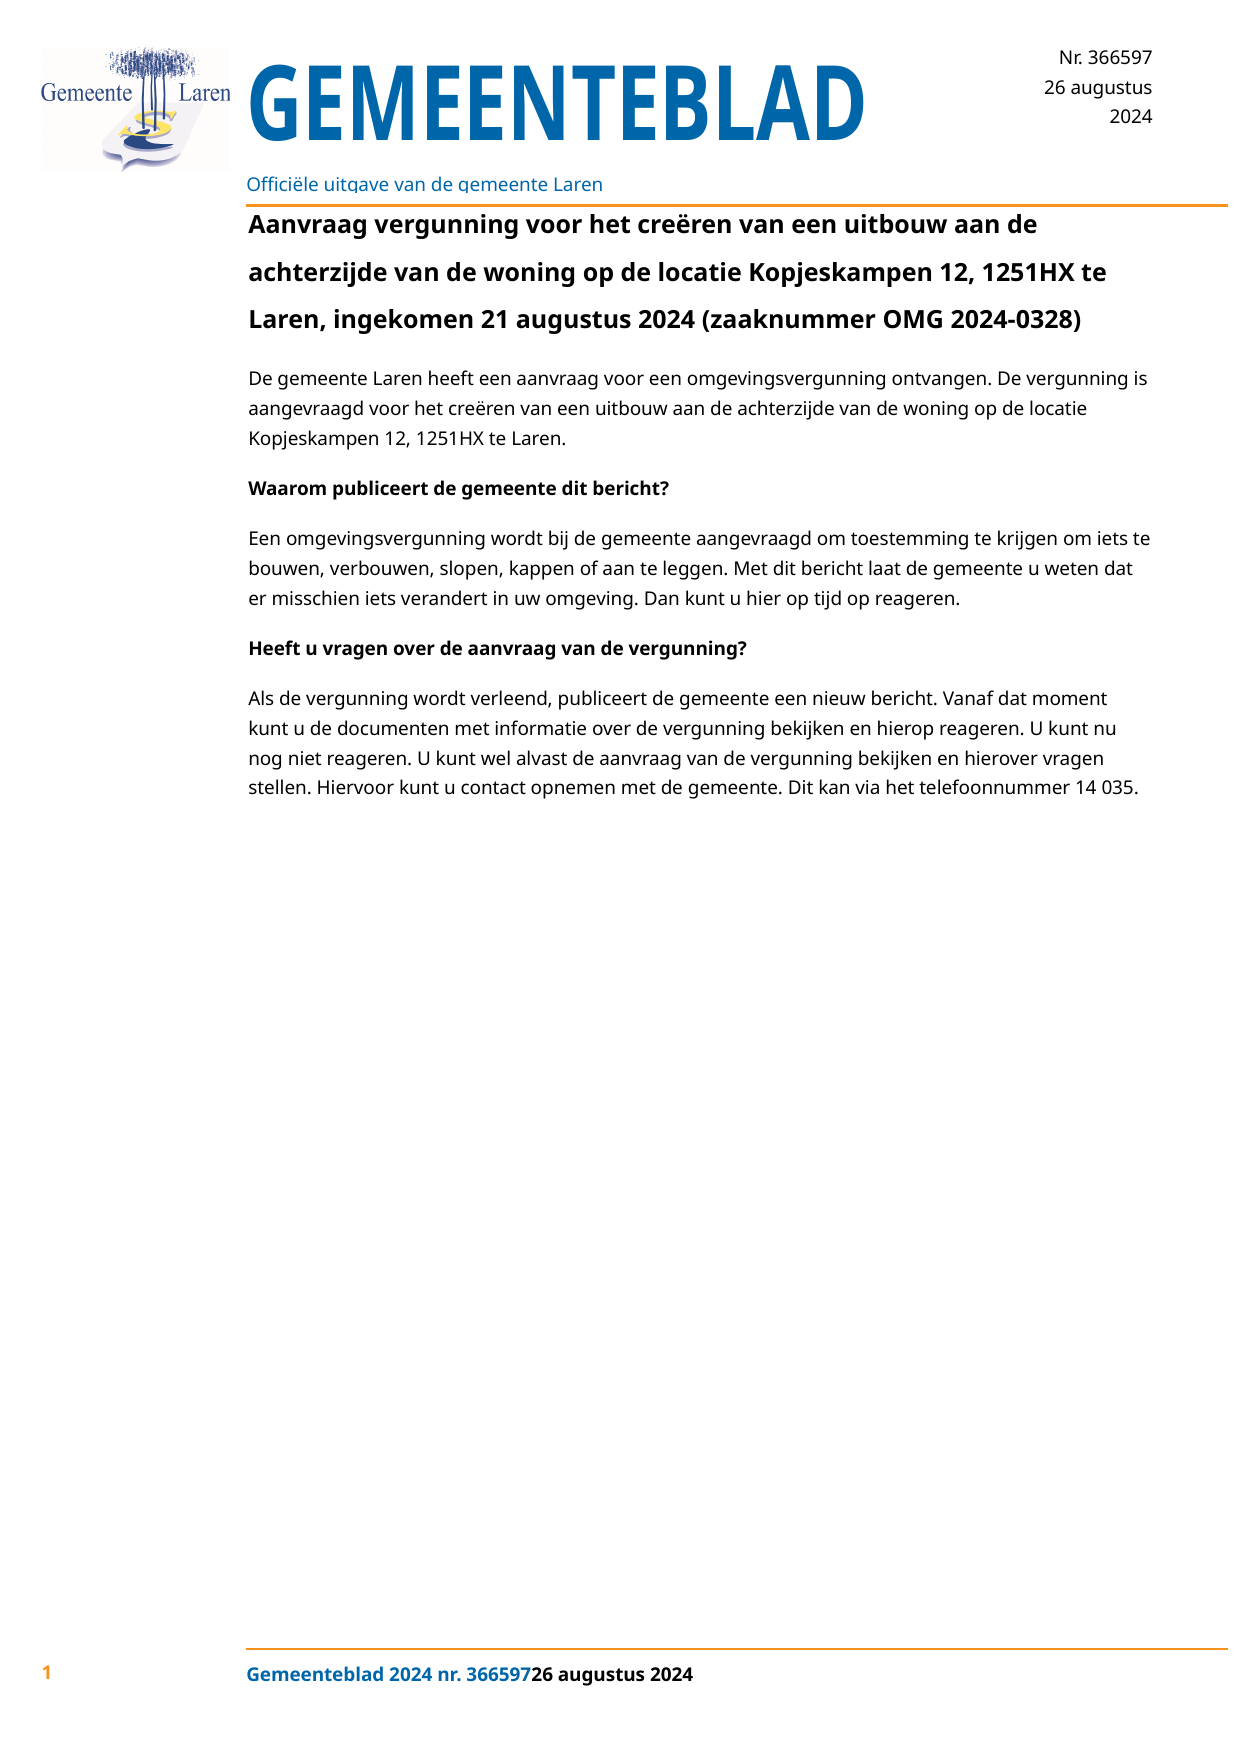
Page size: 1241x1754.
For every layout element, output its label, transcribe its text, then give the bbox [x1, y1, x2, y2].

text Aanvraag vergunning voor het creëren van een uitbouw aan de achterzijde van de woning op de locatie Kopjeskampen 12, 1251HX te Laren, ingekomen 21 augustus 2024 (zaaknummer OMG 2024-0328) [248, 207, 1152, 336]
text Heeft u vragen over de aanvraag van de vergunning? [248, 635, 1152, 661]
text Een omgevingsvergunning wordt bij de gemeente aangevraagd om toestemming te krijgen om iets te bouwen, verbouwen, slopen, kappen of aan te leggen. Met dit bericht laat de gemeente u weten dat er misschien iets verandert in uw omgeving. Dan kunt u hier op tijd op reageren. [248, 526, 1152, 610]
picture [41, 47, 231, 172]
text De gemeente Laren heeft een aanvraag voor een omgevingsvergunning ontvangen. De vergunning is aangevraagd voor het creëren van een uitbouw aan de achterzijde van de woning op de locatie Kopjeskampen 12, 1251HX te Laren. [248, 366, 1152, 450]
text Waarom publiceert de gemeente dit bericht? [248, 475, 1152, 501]
text Als de vergunning wordt verleend, publiceert de gemeente een nieuw bericht. Vanaf dat moment kunt u de documenten met informatie over de vergunning bekijken en hierop reageren. U kunt nu nog niet reageren. U kunt wel alvast de aanvraag van de vergunning bekijken en hierover vragen stellen. Hiervoor kunt u contact opnemen met de gemeente. Dit kan via het telefoonnummer 14 035. [248, 686, 1152, 800]
